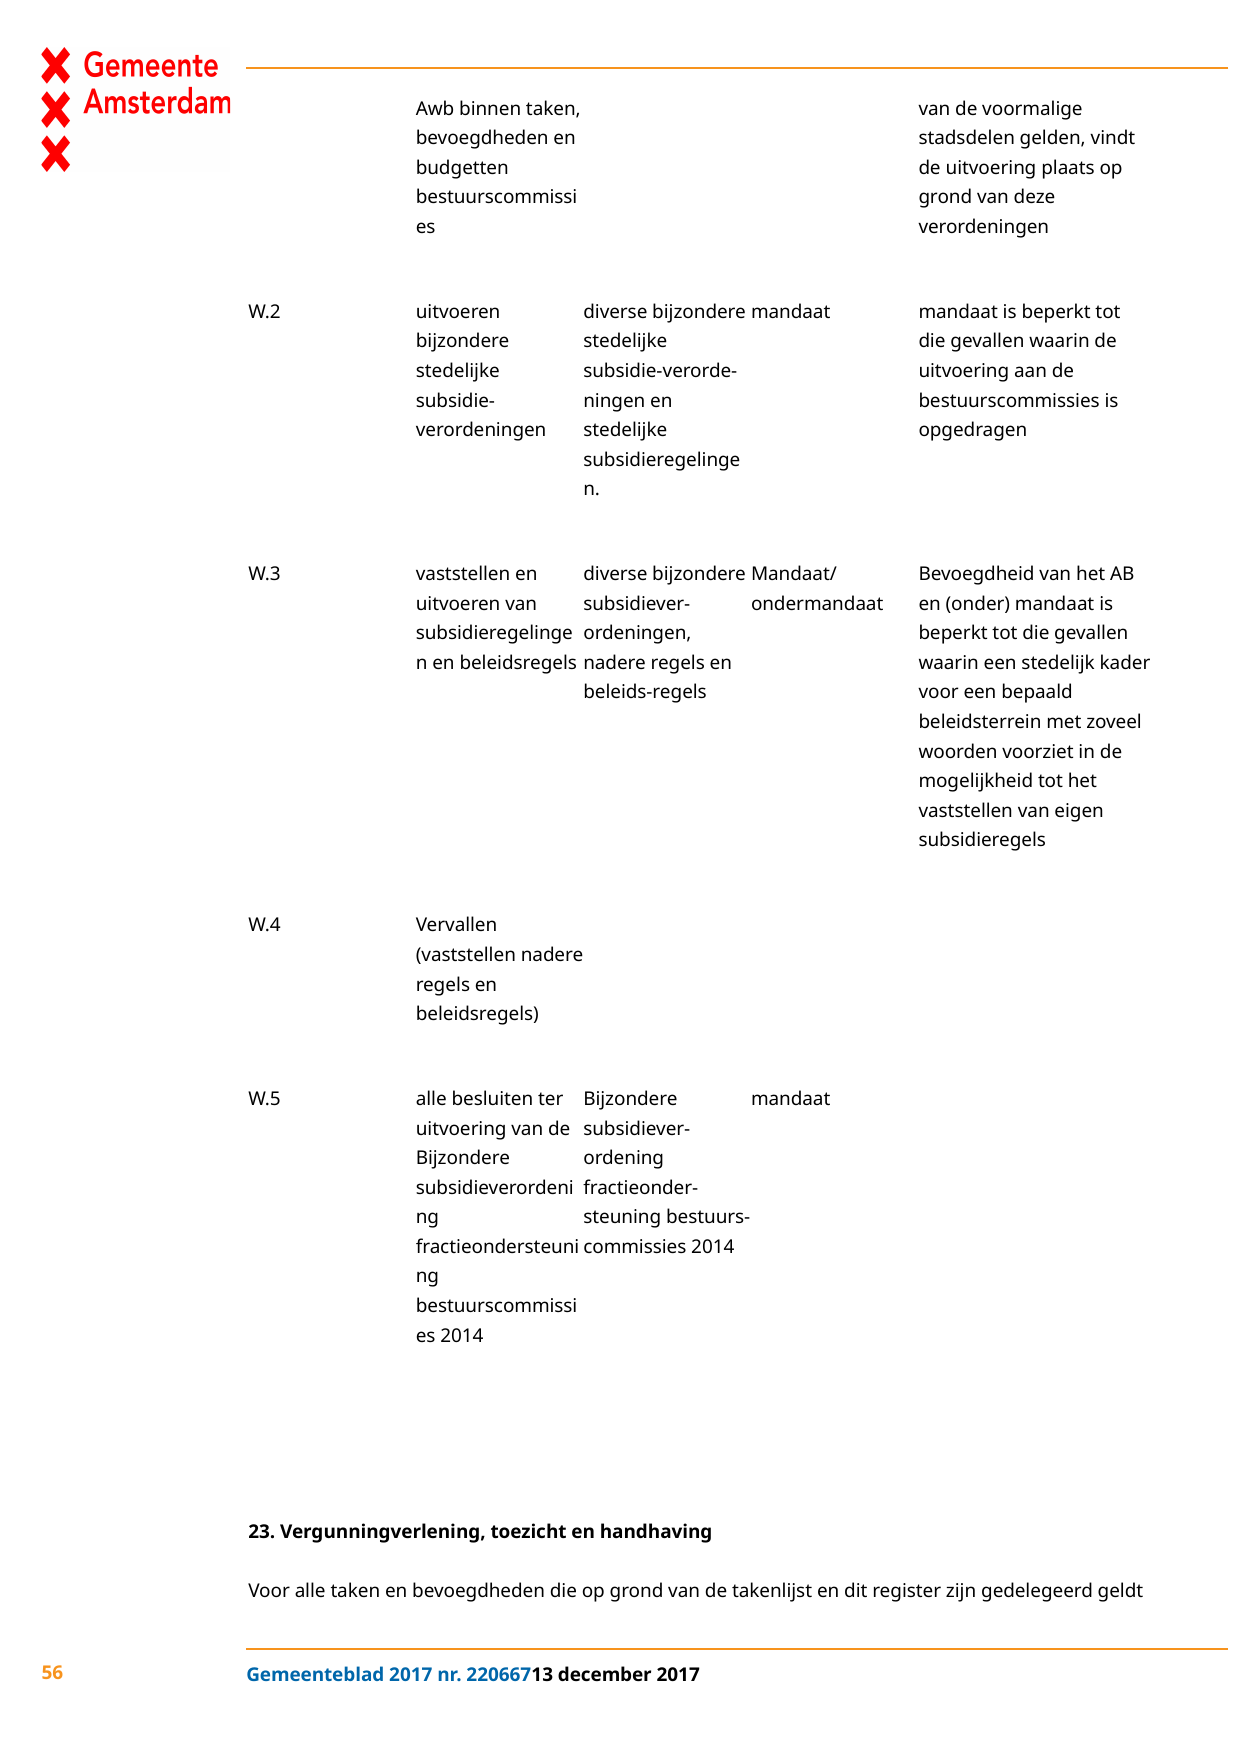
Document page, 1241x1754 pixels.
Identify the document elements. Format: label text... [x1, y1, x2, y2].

table_cell [918, 1056, 1152, 1377]
table_cell diverse bijzondere subsidiever-ordeningen, nadere regels en beleids-regels [583, 531, 751, 882]
table_cell Vervallen (vaststellen nadere regels en beleidsregels) [416, 882, 583, 1056]
table_cell [583, 95, 751, 268]
table_cell [751, 95, 918, 268]
table_cell W.3 [248, 531, 416, 882]
table_cell mandaat is beperkt tot die gevallen waarin de uitvoering aan de bestuurscommissies is opgedragen [918, 269, 1152, 531]
table_cell alle besluiten ter uitvoering van de Bijzondere subsidieverordening fractieondersteuning bestuurscommissies 2014 [416, 1056, 583, 1377]
table_cell diverse bijzondere stedelijke subsidie-verorde-ningen en stedelijke subsidieregelingen. [583, 269, 751, 531]
table_cell [751, 882, 918, 1056]
table_cell W.4 [248, 882, 416, 1056]
text Voor alle taken en bevoegdheden die op grond van de takenlijst en dit register zijn gedelegeerd geldt [248, 1578, 1152, 1603]
table_cell Bijzondere subsidiever-ordening fractieonder-steuning bestuurs-commissies 2014 [583, 1056, 751, 1377]
table_cell W.5 [248, 1056, 416, 1377]
table_cell van de voormalige stadsdelen gelden, vindt de uitvoering plaats op grond van deze verordeningen [918, 95, 1152, 268]
table_cell mandaat [751, 1056, 918, 1377]
table_cell [248, 95, 416, 268]
picture [41, 47, 231, 172]
table_cell Awb binnen taken, bevoegdheden en budgetten bestuurscommissies [416, 95, 583, 268]
table_cell [918, 882, 1152, 1056]
table_cell Bevoegdheid van het AB en (onder) mandaat is beperkt tot die gevallen waarin een stedelijk kader voor een bepaald beleidsterrein met zoveel woorden voorziet in de mogelijkheid tot het vaststellen van eigen subsidieregels [918, 531, 1152, 882]
table_cell [583, 882, 751, 1056]
table_cell uitvoeren bijzondere stedelijke subsidie-verordeningen [416, 269, 583, 531]
table_cell Mandaat/ondermandaat [751, 531, 918, 882]
table_cell W.2 [248, 269, 416, 531]
table_cell mandaat [751, 269, 918, 531]
table_cell vaststellen en uitvoeren van subsidieregelingen en beleidsregels [416, 531, 583, 882]
text 23. Vergunningverlening, toezicht en handhaving [248, 1518, 1152, 1544]
